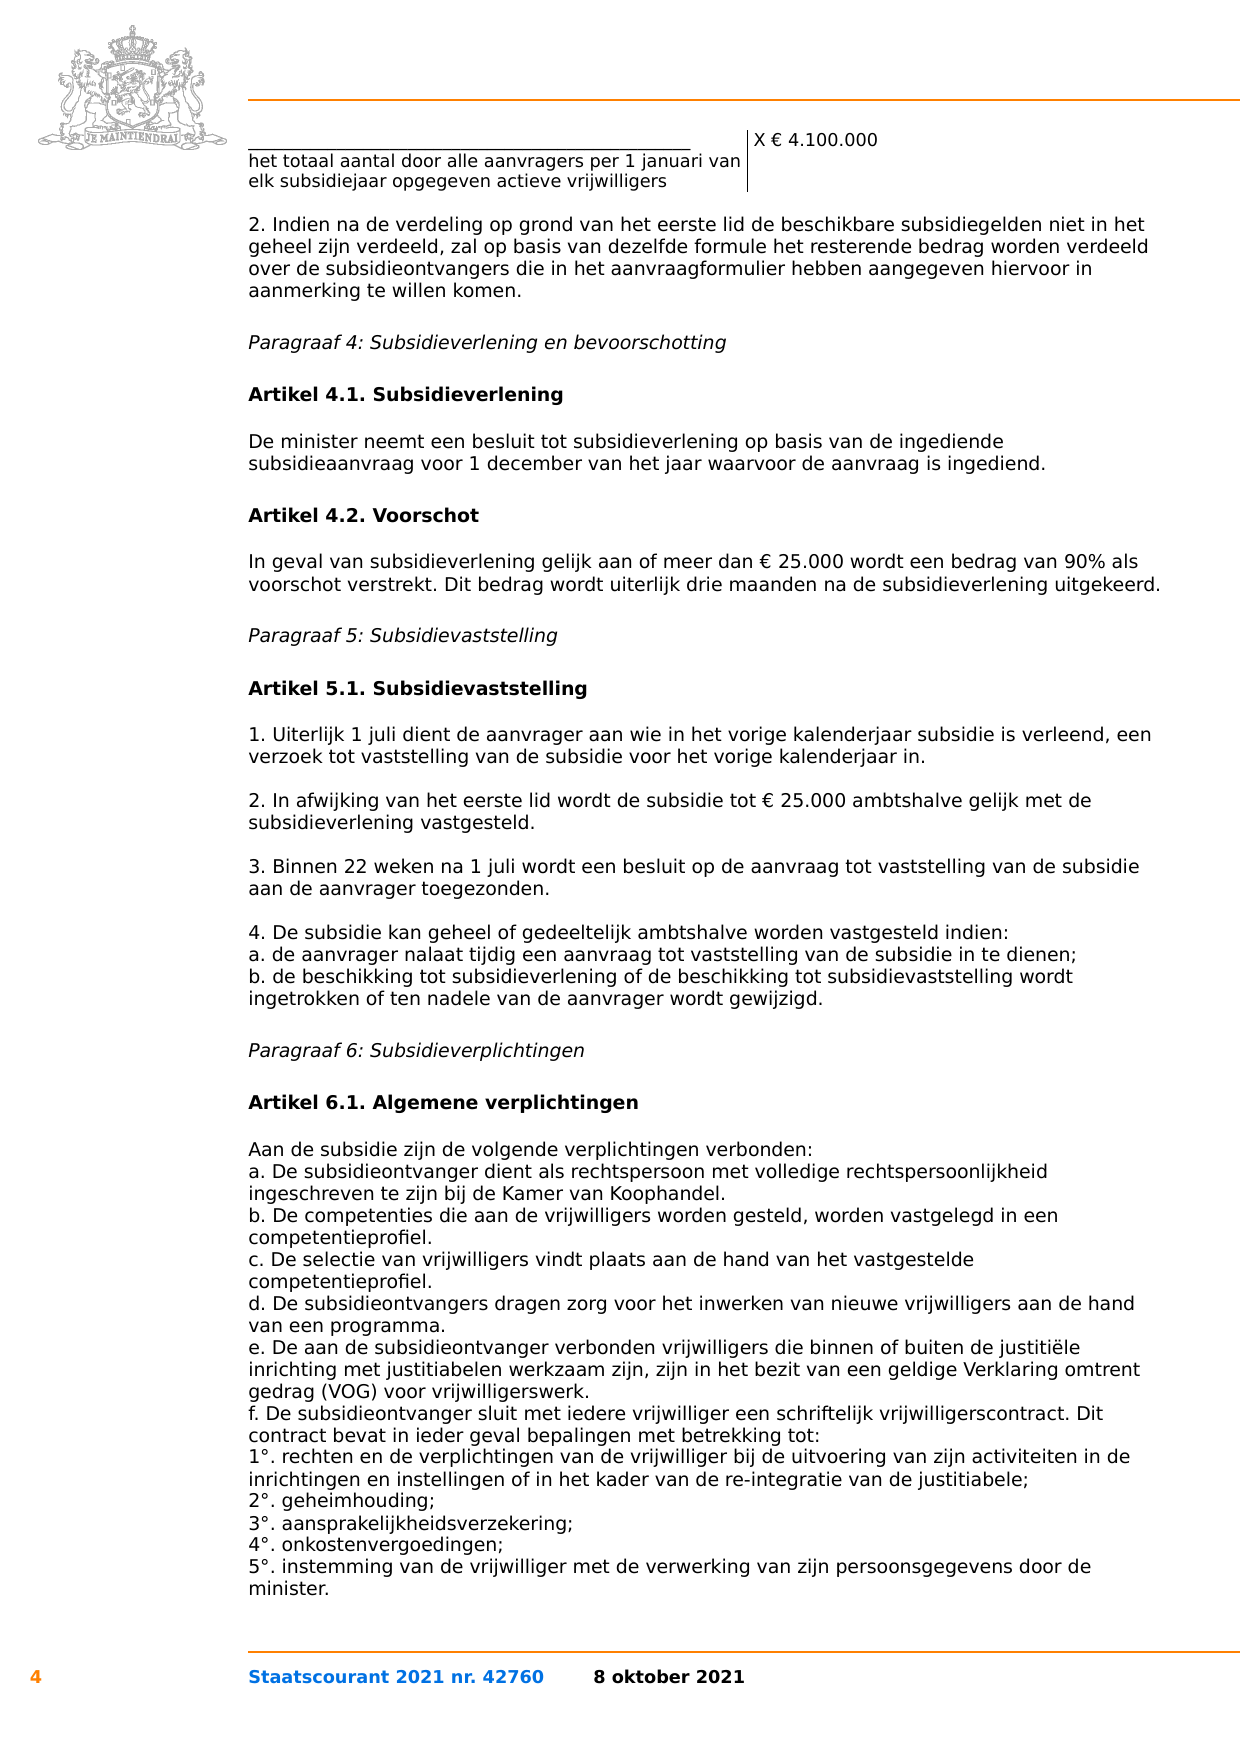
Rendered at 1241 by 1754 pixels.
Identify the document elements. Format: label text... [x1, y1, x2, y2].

text 2°. geheimhouding; [248, 1490, 1163, 1512]
text In geval van subsidieverlening gelijk aan of meer dan € 25.000 wordt een bedrag van 90% als voorschot verstrekt. Dit bedrag wordt uiterlijk drie maanden na de subsidieverlening uitgekeerd. [248, 551, 1163, 595]
text 3°. aansprakelijkheidsverzekering; [248, 1512, 1163, 1534]
subtitle Paragraaf 4: Subsidieverlening en bevoorschotting [248, 332, 1163, 353]
subtitle Paragraaf 6: Subsidieverplichtingen [248, 1040, 1163, 1062]
subtitle Artikel 4.2. Voorschot [248, 504, 1163, 526]
text 2. Indien na de verdeling op grond van het eerste lid de beschikbare subsidiegelden niet in het geheel zijn verdeeld, zal op basis van dezelfde formule het resterende bedrag worden verdeeld over de subsidieontvangers die in het aanvraagformulier hebben aangegeven hiervoor in aanmerking te willen komen. [248, 214, 1163, 302]
text De minister neemt een besluit tot subsidieverlening op basis van de ingediende subsidieaanvraag voor 1 december van het jaar waarvoor de aanvraag is ingediend. [248, 431, 1163, 474]
subtitle Paragraaf 5: Subsidievaststelling [248, 625, 1163, 647]
text e. De aan de subsidieontvanger verbonden vrijwilligers die binnen of buiten de justitiële inrichting met justitiabelen werkzaam zijn, zijn in het bezit van een geldige Verklaring omtrent gedrag (VOG) voor vrijwilligerswerk. [248, 1337, 1163, 1402]
text 1°. rechten en de verplichtingen van de vrijwilliger bij de uitvoering van zijn activiteiten in de inrichtingen en instellingen of in het kader van de re-integratie van de justitiabele; [248, 1446, 1163, 1490]
text c. De selectie van vrijwilligers vindt plaats aan de hand van het vastgestelde competentieprofiel. [248, 1249, 1163, 1293]
text a. de aanvrager nalaat tijdig een aanvraag tot vaststelling van de subsidie in te dienen; [248, 944, 1163, 966]
text 3. Binnen 22 weken na 1 juli wordt een besluit op de aanvraag tot vaststelling van de subsidie aan de aanvrager toegezonden. [248, 856, 1163, 900]
table_cell het totaal aantal door alle aanvragers per 1 januari van elk subsidiejaar opgegeven actieve vrijwilligers [248, 151, 747, 192]
text 4. De subsidie kan geheel of gedeeltelijk ambtshalve worden vastgesteld indien: [248, 922, 1163, 944]
text Aan de subsidie zijn de volgende verplichtingen verbonden: [248, 1139, 1163, 1161]
subtitle Artikel 6.1. Algemene verplichtingen [248, 1092, 1163, 1114]
text 2. In afwijking van het eerste lid wordt de subsidie tot € 25.000 ambtshalve gelijk met de subsidieverlening vastgesteld. [248, 790, 1163, 834]
text b. De competenties die aan de vrijwilligers worden gesteld, worden vastgelegd in een competentieprofiel. [248, 1205, 1163, 1249]
text 4°. onkostenvergoedingen; [248, 1534, 1163, 1556]
picture [38, 25, 227, 150]
subtitle Artikel 5.1. Subsidievaststelling [248, 677, 1163, 699]
text b. de beschikking tot subsidieverlening of de beschikking tot subsidievaststelling wordt ingetrokken of ten nadele van de aanvrager wordt gewijzigd. [248, 966, 1163, 1010]
text 1. Uiterlijk 1 juli dient de aanvrager aan wie in het vorige kalenderjaar subsidie is verleend, een verzoek tot vaststelling van de subsidie voor het vorige kalenderjaar in. [248, 724, 1163, 768]
table_cell [748, 151, 1163, 192]
subtitle Artikel 4.1. Subsidieverlening [248, 383, 1163, 406]
text f. De subsidieontvanger sluit met iedere vrijwilliger een schriftelijk vrijwilligerscontract. Dit contract bevat in ieder geval bepalingen met betrekking tot: [248, 1402, 1163, 1446]
text a. De subsidieontvanger dient als rechtspersoon met volledige rechtspersoonlijkheid ingeschreven te zijn bij de Kamer van Koophandel. [248, 1161, 1163, 1205]
table_cell X € 4.100.000 [748, 130, 1163, 151]
text 5°. instemming van de vrijwilliger met de verwerking van zijn persoonsgegevens door de minister. [248, 1556, 1163, 1600]
text d. De subsidieontvangers dragen zorg voor het inwerken van nieuwe vrijwilligers aan de hand van een programma. [248, 1293, 1163, 1337]
table_cell __________________________________________________ [248, 130, 747, 151]
